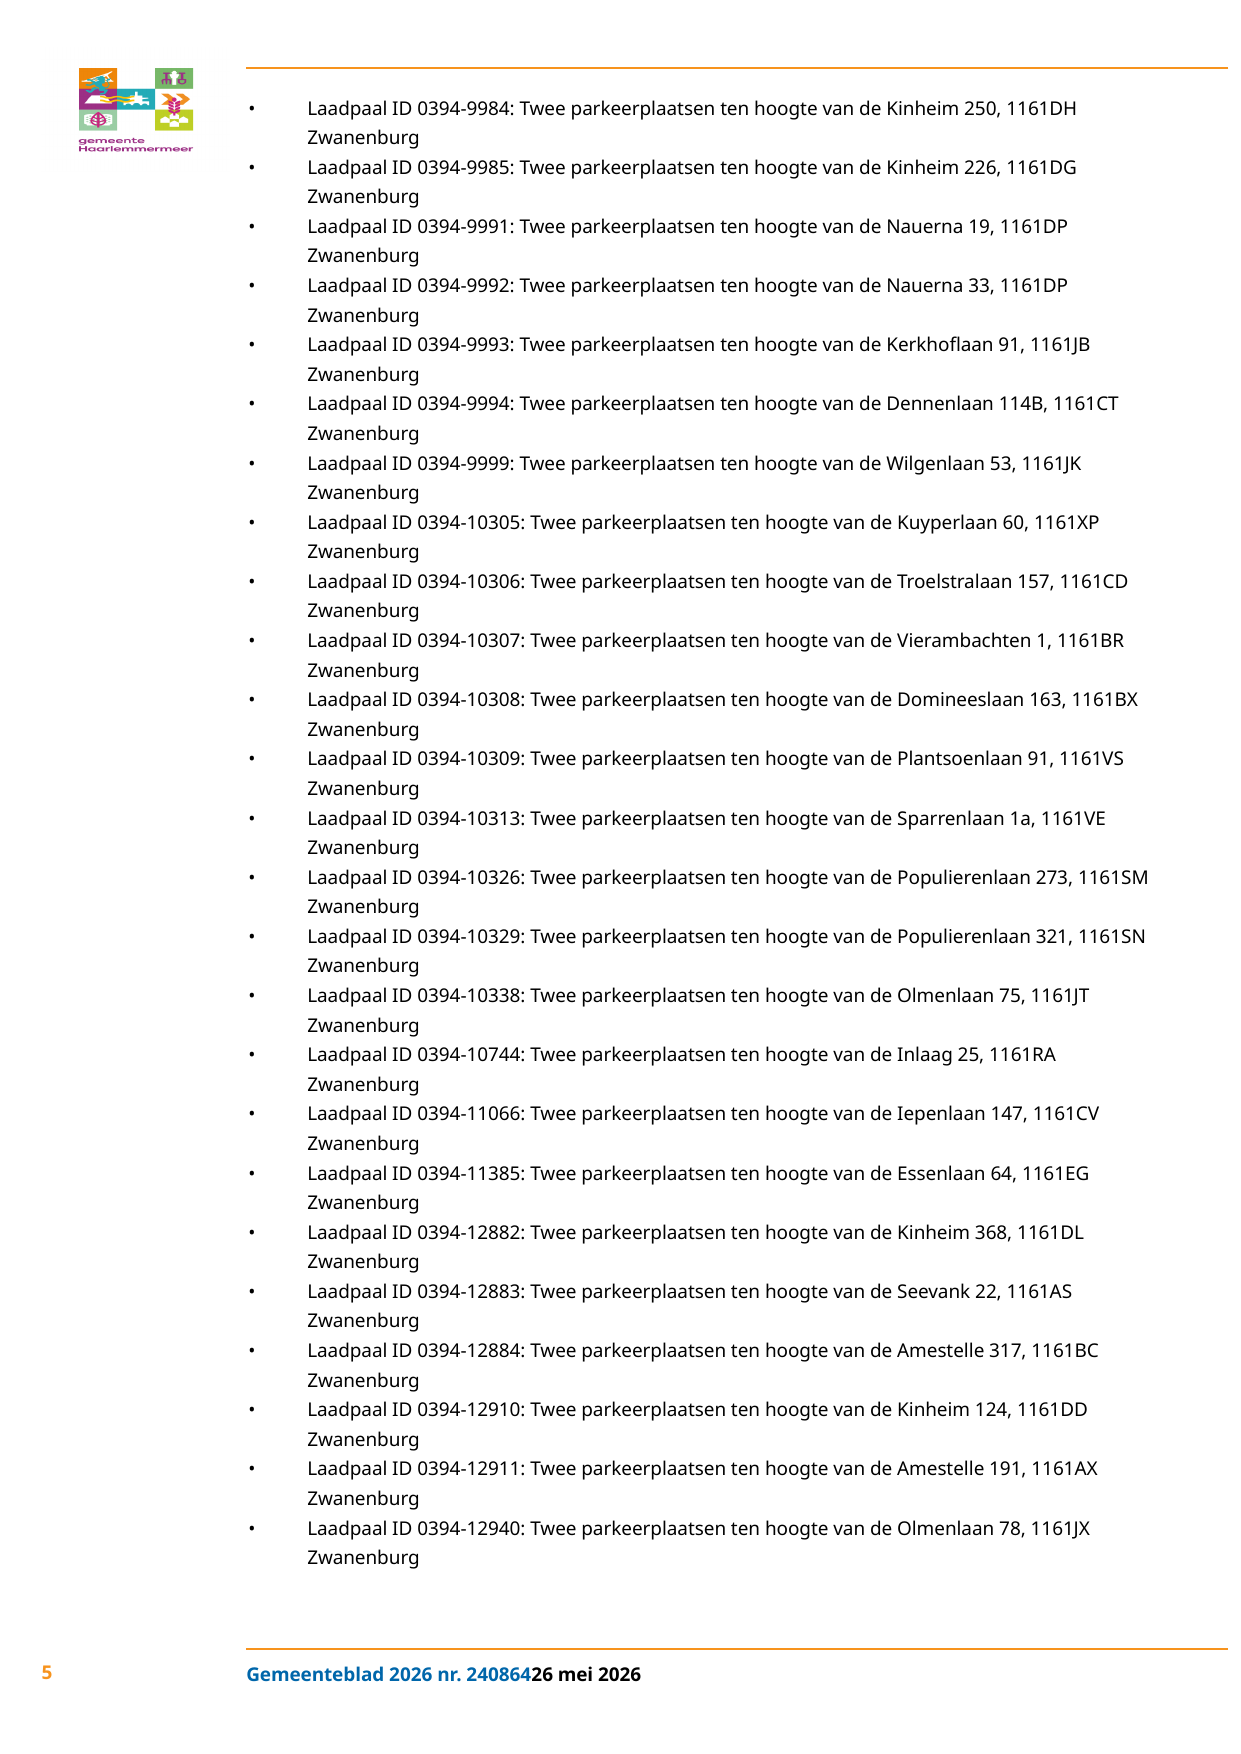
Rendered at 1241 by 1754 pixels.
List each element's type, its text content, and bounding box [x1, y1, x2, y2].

list Laadpaal ID 0394-10338: Twee parkeerplaatsen ten hoogte van de Olmenlaan 75, 1161JT Zwanenburg [248, 982, 1152, 1038]
list Laadpaal ID 0394-11385: Twee parkeerplaatsen ten hoogte van de Essenlaan 64, 1161EG Zwanenburg [248, 1160, 1152, 1215]
list Laadpaal ID 0394-12940: Twee parkeerplaatsen ten hoogte van de Olmenlaan 78, 1161JX Zwanenburg [248, 1515, 1152, 1570]
list Laadpaal ID 0394-10313: Twee parkeerplaatsen ten hoogte van de Sparrenlaan 1a, 1161VE Zwanenburg [248, 805, 1152, 860]
list Laadpaal ID 0394-11066: Twee parkeerplaatsen ten hoogte van de Iepenlaan 147, 1161CV Zwanenburg [248, 1101, 1152, 1156]
list Laadpaal ID 0394-12911: Twee parkeerplaatsen ten hoogte van de Amestelle 191, 1161AX Zwanenburg [248, 1456, 1152, 1511]
list Laadpaal ID 0394-9992: Twee parkeerplaatsen ten hoogte van de Nauerna 33, 1161DP Zwanenburg [248, 272, 1152, 328]
list Laadpaal ID 0394-10308: Twee parkeerplaatsen ten hoogte van de Domineeslaan 163, 1161BX Zwanenburg [248, 686, 1152, 742]
list Laadpaal ID 0394-9991: Twee parkeerplaatsen ten hoogte van de Nauerna 19, 1161DP Zwanenburg [248, 213, 1152, 268]
list Laadpaal ID 0394-12910: Twee parkeerplaatsen ten hoogte van de Kinheim 124, 1161DD Zwanenburg [248, 1396, 1152, 1452]
picture [41, 47, 231, 172]
list Laadpaal ID 0394-9984: Twee parkeerplaatsen ten hoogte van de Kinheim 250, 1161DH Zwanenburg [248, 95, 1152, 150]
list Laadpaal ID 0394-12882: Twee parkeerplaatsen ten hoogte van de Kinheim 368, 1161DL Zwanenburg [248, 1219, 1152, 1274]
list Laadpaal ID 0394-9999: Twee parkeerplaatsen ten hoogte van de Wilgenlaan 53, 1161JK Zwanenburg [248, 450, 1152, 505]
list Laadpaal ID 0394-10305: Twee parkeerplaatsen ten hoogte van de Kuyperlaan 60, 1161XP Zwanenburg [248, 509, 1152, 564]
list Laadpaal ID 0394-10326: Twee parkeerplaatsen ten hoogte van de Populierenlaan 273, 1161SM Zwanenburg [248, 864, 1152, 919]
list Laadpaal ID 0394-12883: Twee parkeerplaatsen ten hoogte van de Seevank 22, 1161AS Zwanenburg [248, 1278, 1152, 1333]
list Laadpaal ID 0394-10329: Twee parkeerplaatsen ten hoogte van de Populierenlaan 321, 1161SN Zwanenburg [248, 923, 1152, 978]
list Laadpaal ID 0394-9993: Twee parkeerplaatsen ten hoogte van de Kerkhoflaan 91, 1161JB Zwanenburg [248, 331, 1152, 387]
list Laadpaal ID 0394-9994: Twee parkeerplaatsen ten hoogte van de Dennenlaan 114B, 1161CT Zwanenburg [248, 391, 1152, 446]
list Laadpaal ID 0394-10309: Twee parkeerplaatsen ten hoogte van de Plantsoenlaan 91, 1161VS Zwanenburg [248, 746, 1152, 801]
list Laadpaal ID 0394-10306: Twee parkeerplaatsen ten hoogte van de Troelstralaan 157, 1161CD Zwanenburg [248, 568, 1152, 623]
list Laadpaal ID 0394-10744: Twee parkeerplaatsen ten hoogte van de Inlaag 25, 1161RA Zwanenburg [248, 1041, 1152, 1097]
list Laadpaal ID 0394-10307: Twee parkeerplaatsen ten hoogte van de Vierambachten 1, 1161BR Zwanenburg [248, 627, 1152, 683]
list Laadpaal ID 0394-12884: Twee parkeerplaatsen ten hoogte van de Amestelle 317, 1161BC Zwanenburg [248, 1337, 1152, 1393]
list Laadpaal ID 0394-9985: Twee parkeerplaatsen ten hoogte van de Kinheim 226, 1161DG Zwanenburg [248, 154, 1152, 209]
